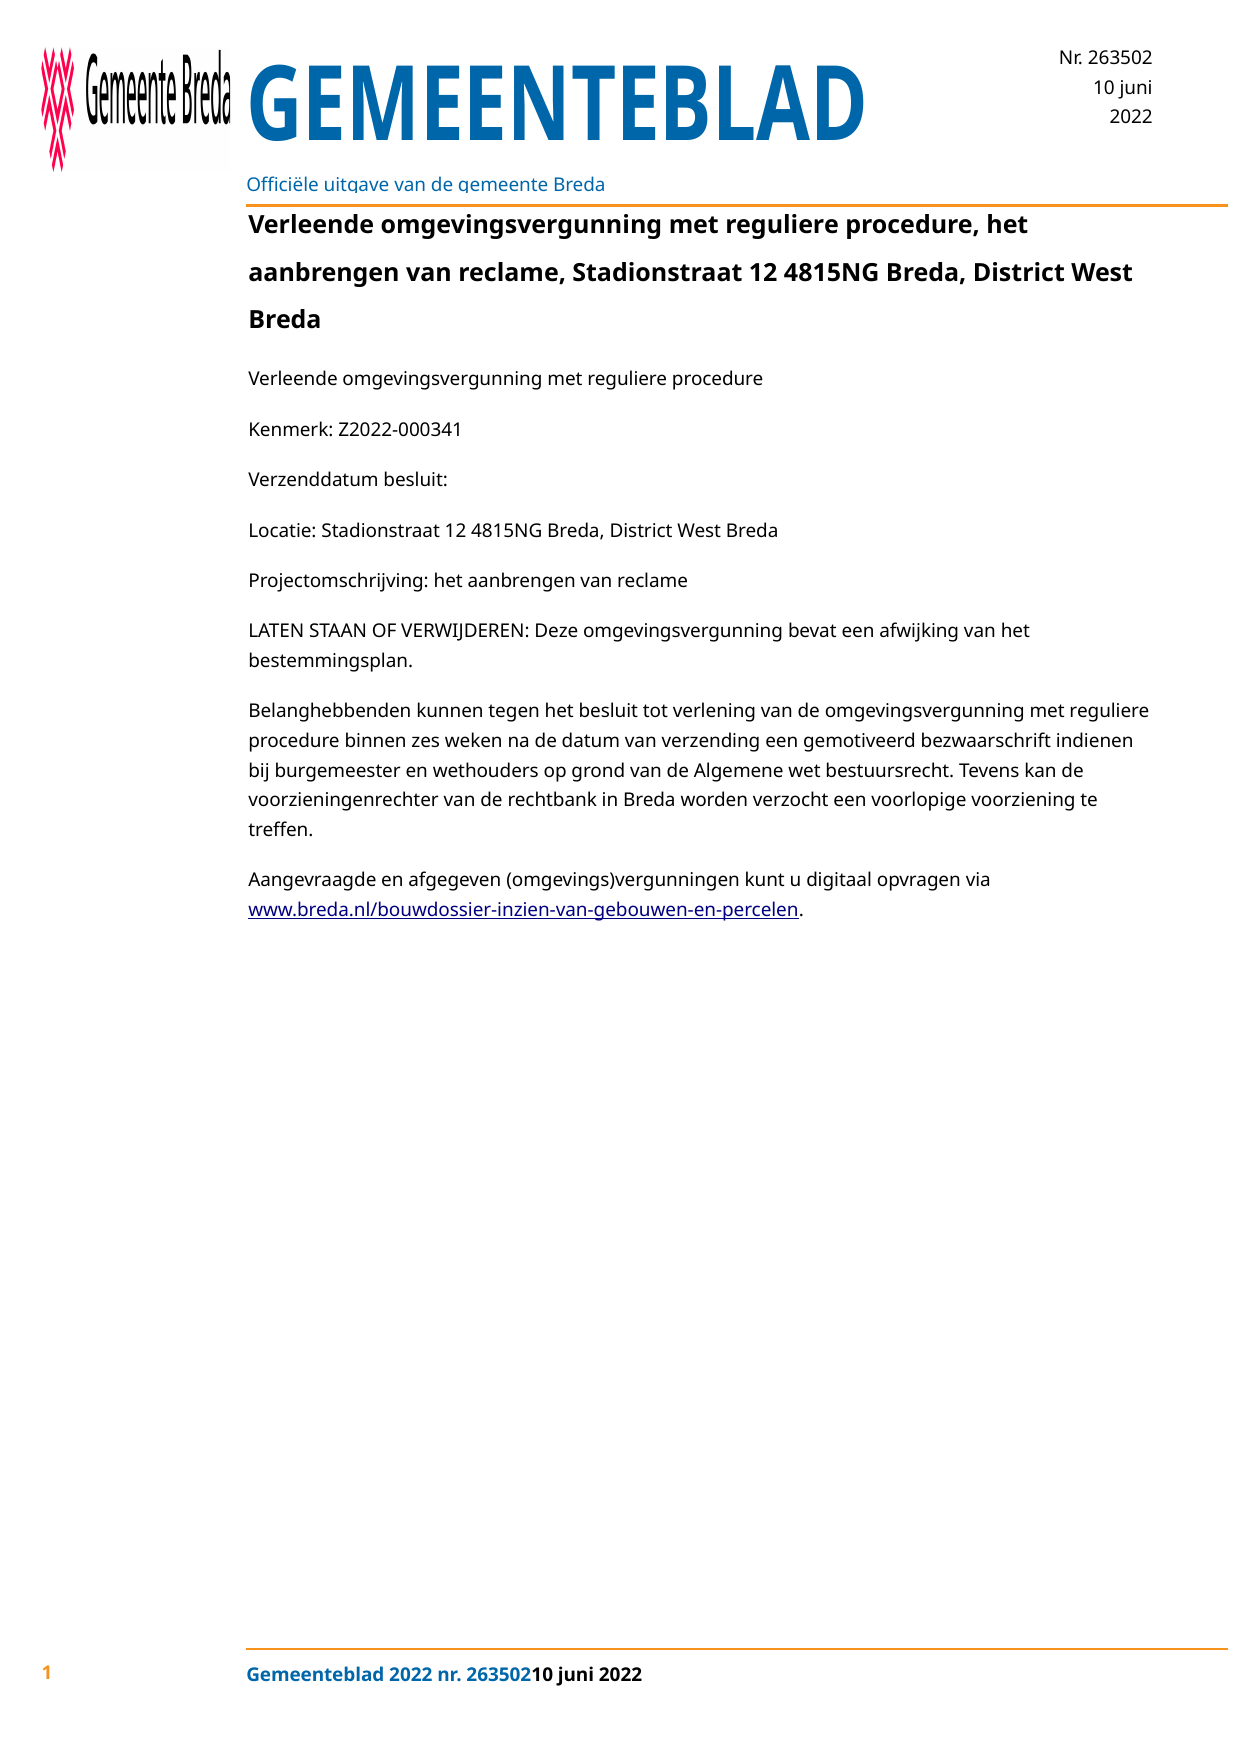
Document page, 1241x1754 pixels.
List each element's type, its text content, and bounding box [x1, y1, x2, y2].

text Projectomschrijving: het aanbrengen van reclame [248, 567, 1152, 593]
text Verleende omgevingsvergunning met reguliere procedure [248, 366, 1152, 391]
picture [41, 47, 231, 172]
text Verleende omgevingsvergunning met reguliere procedure, het aanbrengen van reclame, Stadionstraat 12 4815NG Breda, District West Breda [248, 207, 1152, 336]
text Aangevraagde en afgegeven (omgevings)vergunningen kunt u digitaal opvragen via www.breda.nl/bouwdossier-inzien-van-gebouwen-en-percelen. [248, 866, 1152, 922]
text Kenmerk: Z2022-000341 [248, 416, 1152, 442]
text Locatie: Stadionstraat 12 4815NG Breda, District West Breda [248, 517, 1152, 542]
text Belanghebbenden kunnen tegen het besluit tot verlening van de omgevingsvergunning met reguliere procedure binnen zes weken na de datum van verzending een gemotiveerd bezwaarschrift indienen bij burgemeester en wethouders op grond van de Algemene wet bestuursrecht. Tevens kan de voorzieningenrechter van de rechtbank in Breda worden verzocht een voorlopige voorziening te treffen. [248, 698, 1152, 842]
text LATEN STAAN OF VERWIJDEREN: Deze omgevingsvergunning bevat een afwijking van het bestemmingsplan. [248, 618, 1152, 673]
text Verzenddatum besluit: [248, 466, 1152, 492]
